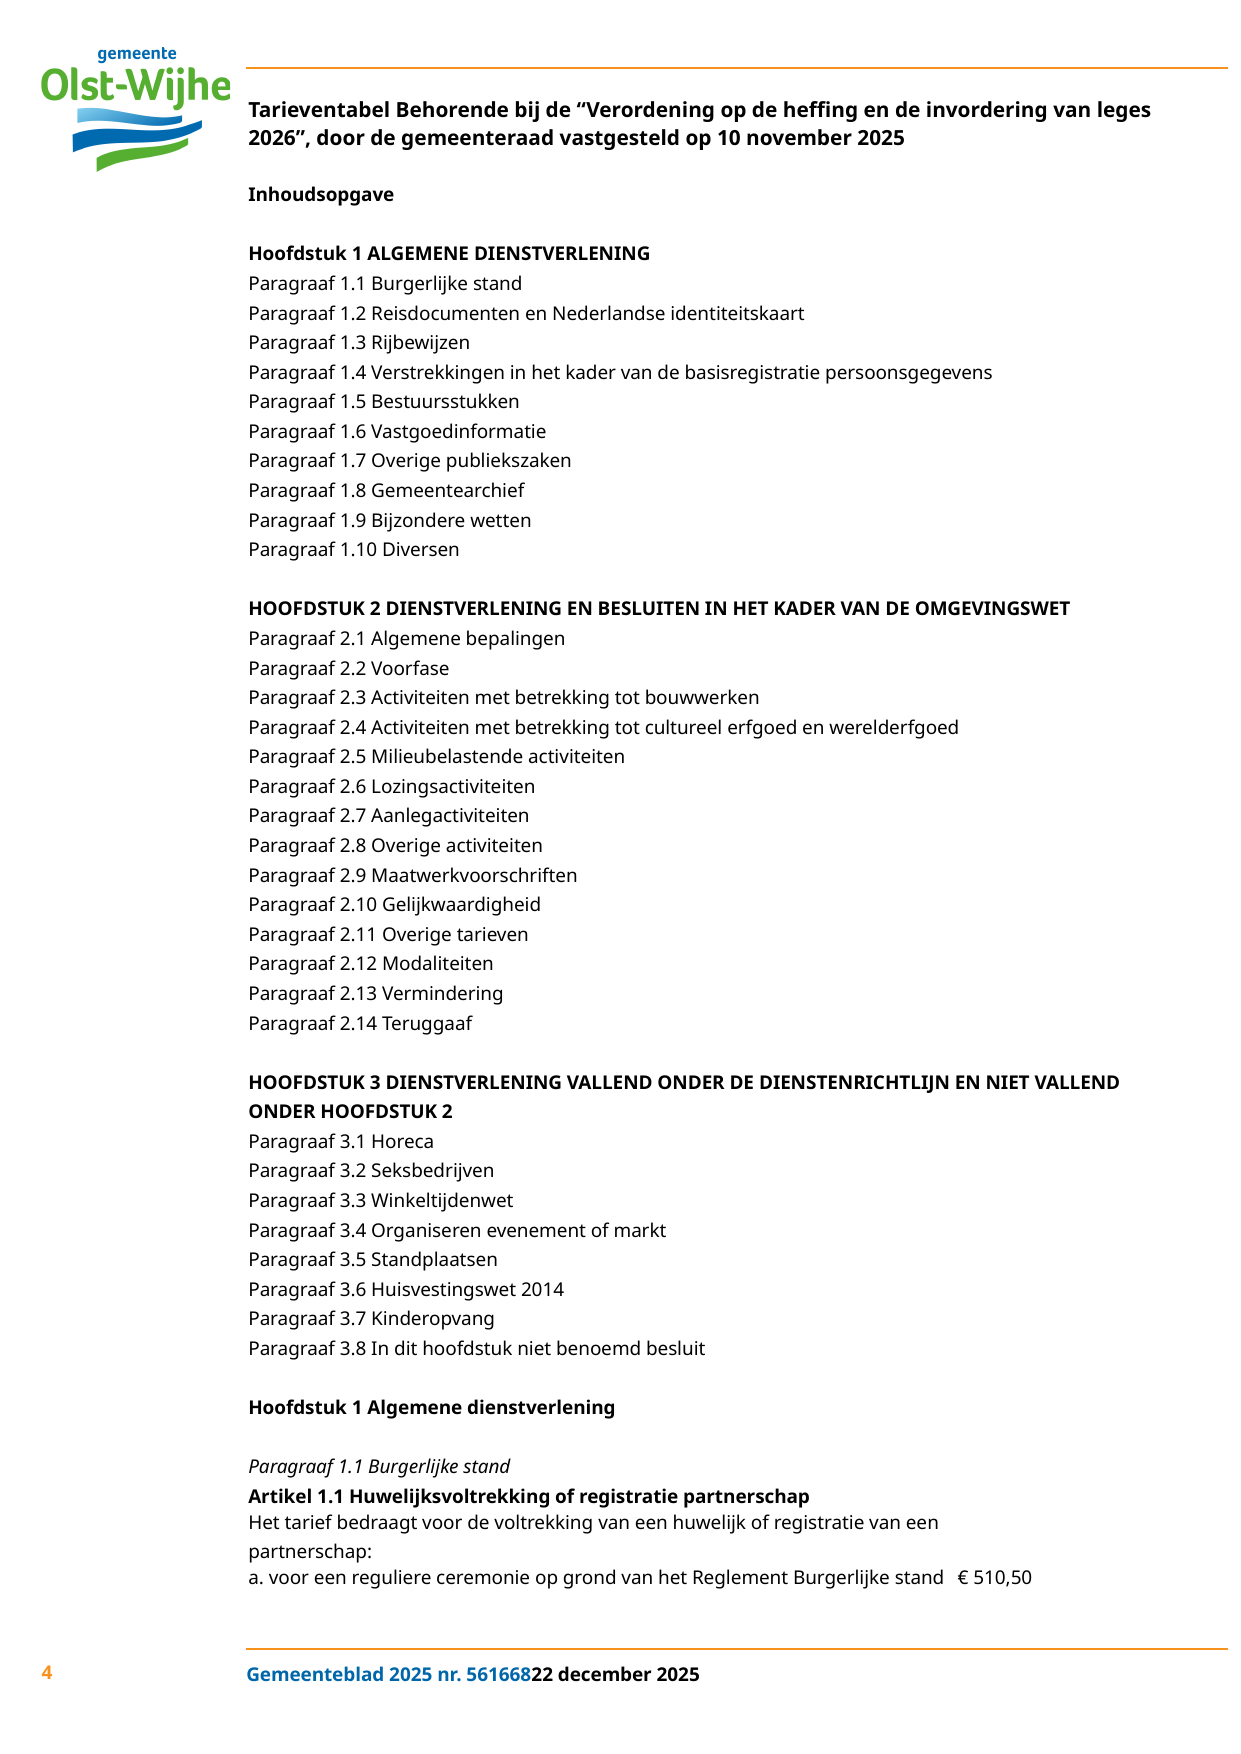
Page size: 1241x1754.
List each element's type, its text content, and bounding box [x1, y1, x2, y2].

text Inhoudsopgave [248, 181, 1152, 207]
text Paragraaf 2.5 Milieubelastende activiteiten [248, 743, 1152, 769]
text Paragraaf 2.13 Vermindering [248, 980, 1152, 1006]
picture [41, 47, 231, 172]
text Paragraaf 2.12 Modaliteiten [248, 951, 1152, 976]
text Paragraaf 1.7 Overige publiekszaken [248, 448, 1152, 473]
text Paragraaf 2.2 Voorfase [248, 655, 1152, 680]
text Paragraaf 3.8 In dit hoofdstuk niet benoemd besluit [248, 1335, 1152, 1361]
text Paragraaf 2.10 Gelijkwaardigheid [248, 891, 1152, 917]
text Paragraaf 1.6 Vastgoedinformatie [248, 418, 1152, 444]
text Paragraaf 1.2 Reisdocumenten en Nederlandse identiteitskaart [248, 300, 1152, 325]
text Paragraaf 1.4 Verstrekkingen in het kader van de basisregistratie persoonsgegevens [248, 359, 1152, 384]
text Paragraaf 3.1 Horeca [248, 1128, 1152, 1154]
table_cell € 510,50 [958, 1564, 1152, 1590]
table_header [958, 1483, 1152, 1509]
text HOOFDSTUK 2 DIENSTVERLENING EN BESLUITEN IN HET KADER VAN DE OMGEVINGSWET [248, 596, 1152, 621]
text Paragraaf 3.7 Kinderopvang [248, 1306, 1152, 1331]
text Paragraaf 3.3 Winkeltijdenwet [248, 1187, 1152, 1213]
table_cell a. voor een reguliere ceremonie op grond van het Reglement Burgerlijke stand [248, 1564, 957, 1590]
text Paragraaf 2.14 Teruggaaf [248, 1010, 1152, 1035]
text Hoofdstuk 1 ALGEMENE DIENSTVERLENING [248, 241, 1152, 266]
text Paragraaf 3.5 Standplaatsen [248, 1246, 1152, 1272]
text Paragraaf 2.8 Overige activiteiten [248, 832, 1152, 858]
text Paragraaf 2.1 Algemene bepalingen [248, 625, 1152, 651]
text Paragraaf 2.6 Lozingsactiviteiten [248, 773, 1152, 799]
text Tarieventabel Behorende bij de “Verordening op de heffing en de invordering van leges 2026”, door de gemeenteraad vastgesteld op 10 november 2025 [248, 95, 1152, 152]
text Paragraaf 2.11 Overige tarieven [248, 921, 1152, 947]
text Paragraaf 1.3 Rijbewijzen [248, 329, 1152, 355]
table_cell Het tarief bedraagt voor de voltrekking van een huwelijk of registratie van een partnerschap: [248, 1509, 957, 1564]
text Paragraaf 1.10 Diversen [248, 536, 1152, 562]
text Paragraaf 1.1 Burgerlijke stand [248, 1453, 1152, 1479]
table_header Artikel 1.1 Huwelijksvoltrekking of registratie partnerschap [248, 1483, 957, 1509]
text Paragraaf 3.6 Huisvestingswet 2014 [248, 1276, 1152, 1302]
text Paragraaf 1.9 Bijzondere wetten [248, 507, 1152, 532]
text Paragraaf 1.1 Burgerlijke stand [248, 270, 1152, 296]
text Paragraaf 2.3 Activiteiten met betrekking tot bouwwerken [248, 684, 1152, 710]
text Paragraaf 2.7 Aanlegactiviteiten [248, 803, 1152, 828]
text Hoofdstuk 1 Algemene dienstverlening [248, 1394, 1152, 1420]
text Paragraaf 3.4 Organiseren evenement of markt [248, 1217, 1152, 1242]
text HOOFDSTUK 3 DIENSTVERLENING VALLEND ONDER DE DIENSTENRICHTLIJN EN NIET VALLEND ONDER HOOFDSTUK 2 [248, 1069, 1152, 1124]
text Paragraaf 3.2 Seksbedrijven [248, 1158, 1152, 1183]
text Paragraaf 1.8 Gemeentearchief [248, 477, 1152, 503]
table_cell [958, 1509, 1152, 1564]
text Paragraaf 1.5 Bestuursstukken [248, 388, 1152, 414]
text Paragraaf 2.4 Activiteiten met betrekking tot cultureel erfgoed en werelderfgoed [248, 714, 1152, 739]
text Paragraaf 2.9 Maatwerkvoorschriften [248, 862, 1152, 887]
